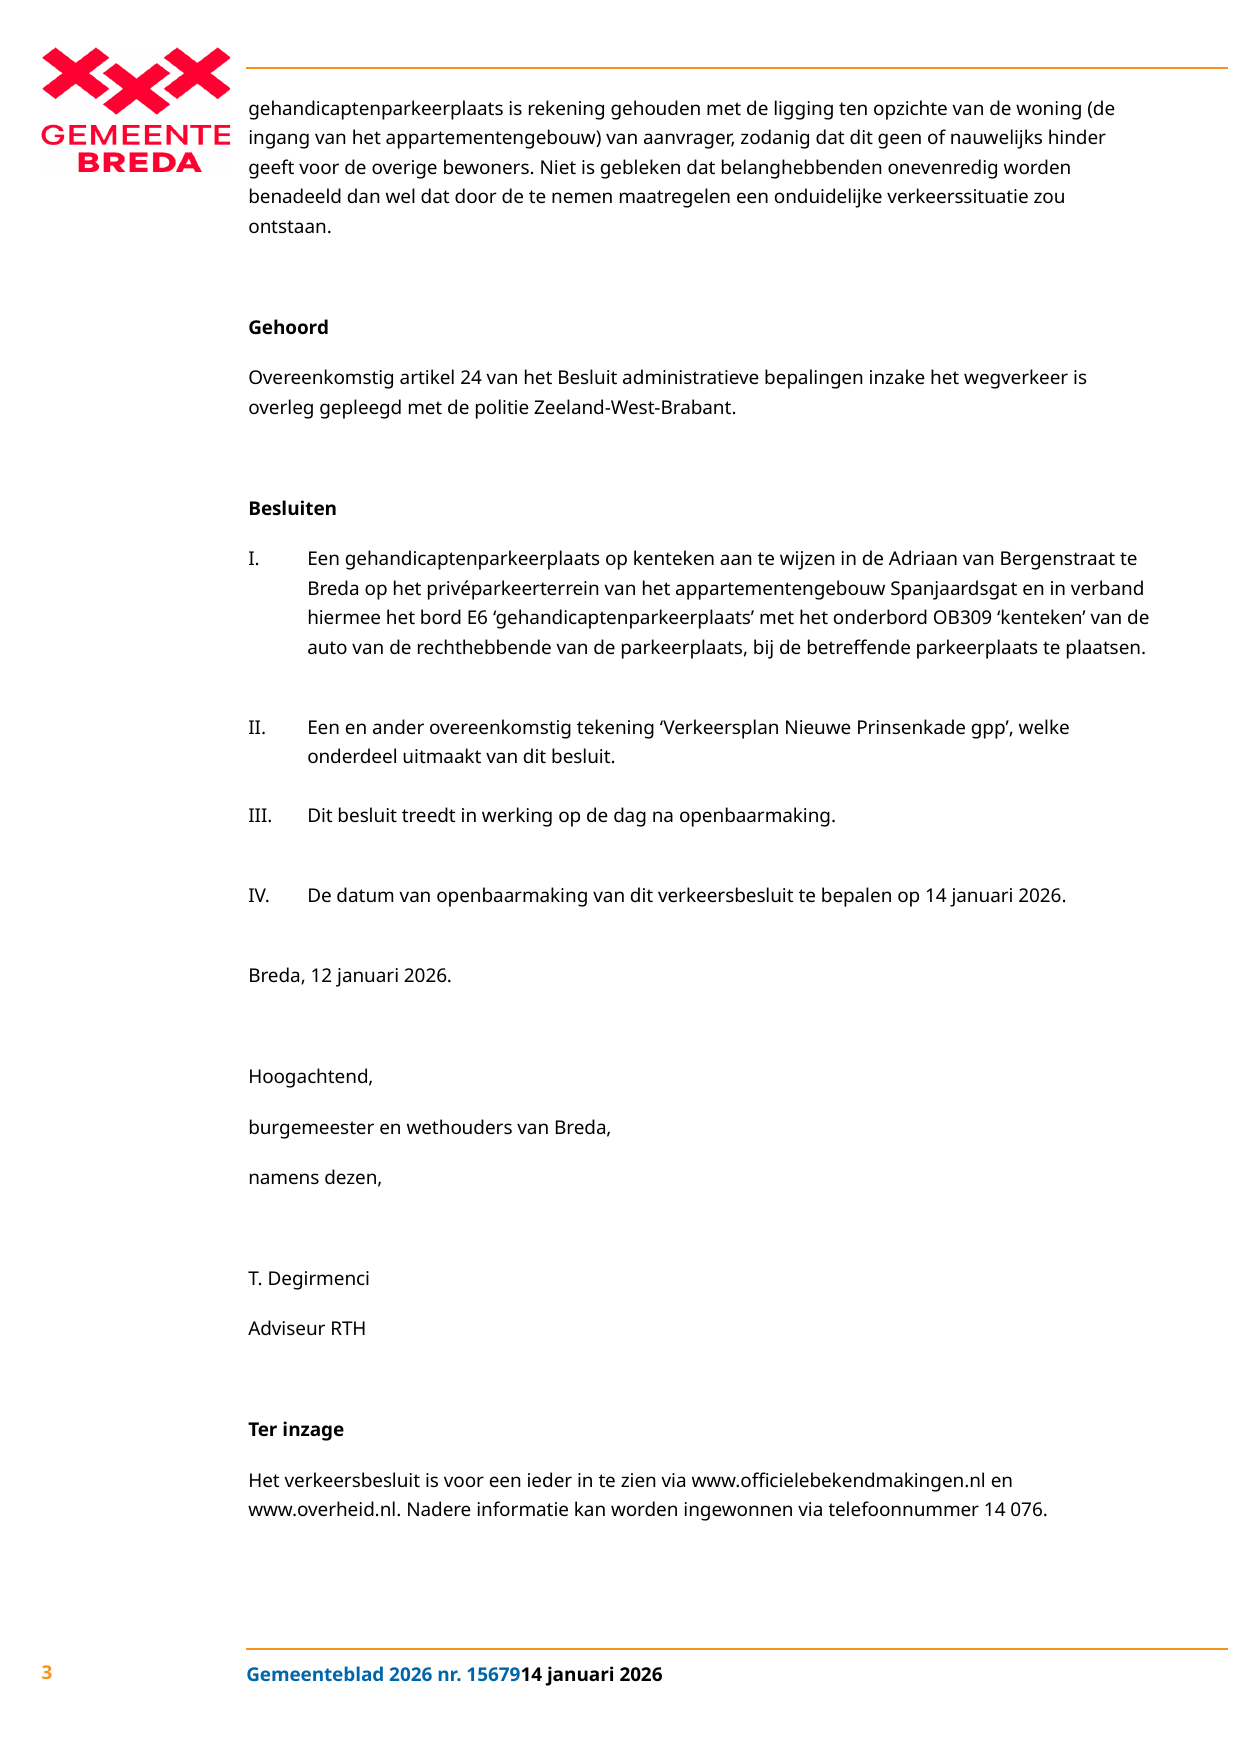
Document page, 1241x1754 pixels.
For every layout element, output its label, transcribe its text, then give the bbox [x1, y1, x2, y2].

text Adviseur RTH [248, 1316, 1152, 1341]
text Overeenkomstig artikel 24 van het Besluit administratieve bepalingen inzake het wegverkeer is overleg gepleegd met de politie Zeeland-West-Brabant. [248, 364, 1152, 420]
text Hoogachtend, [248, 1063, 1152, 1089]
text Besluiten [248, 495, 1152, 521]
text namens dezen, [248, 1164, 1152, 1190]
text Het verkeersbesluit is voor een ieder in te zien via www.officielebekendmakingen.nl en www.overheid.nl. Nadere informatie kan worden ingewonnen via telefoonnummer 14 076. [248, 1467, 1152, 1522]
list Dit besluit treedt in werking op de dag na openbaarmaking. [248, 803, 1152, 828]
picture [41, 47, 231, 172]
text gehandicaptenparkeerplaats is rekening gehouden met de ligging ten opzichte van de woning (de ingang van het appartementengebouw) van aanvrager, zodanig dat dit geen of nauwelijks hinder geeft voor de overige bewoners. Niet is gebleken dat belanghebbenden onevenredig worden benadeeld dan wel dat door de te nemen maatregelen een onduidelijke verkeerssituatie zou ontstaan. [248, 95, 1152, 239]
text Ter inzage [248, 1416, 1152, 1442]
text burgemeester en wethouders van Breda, [248, 1114, 1152, 1140]
list Een en ander overeenkomstig tekening ‘Verkeersplan Nieuwe Prinsenkade gpp’, welke onderdeel uitmaakt van dit besluit. [248, 714, 1152, 769]
list Een gehandicaptenparkeerplaats op kenteken aan te wijzen in de Adriaan van Bergenstraat te Breda op het privéparkeerterrein van het appartementengebouw Spanjaardsgat en in verband hiermee het bord E6 ‘gehandicaptenparkeerplaats’ met het onderbord OB309 ‘kenteken’ van de auto van de rechthebbende van de parkeerplaats, bij de betreffende parkeerplaats te plaatsen. [248, 545, 1152, 660]
text Breda, 12 januari 2026. [248, 963, 1152, 988]
text Gehoord [248, 314, 1152, 340]
text T. Degirmenci [248, 1265, 1152, 1291]
list De datum van openbaarmaking van dit verkeersbesluit te bepalen op 14 januari 2026. [248, 883, 1152, 908]
